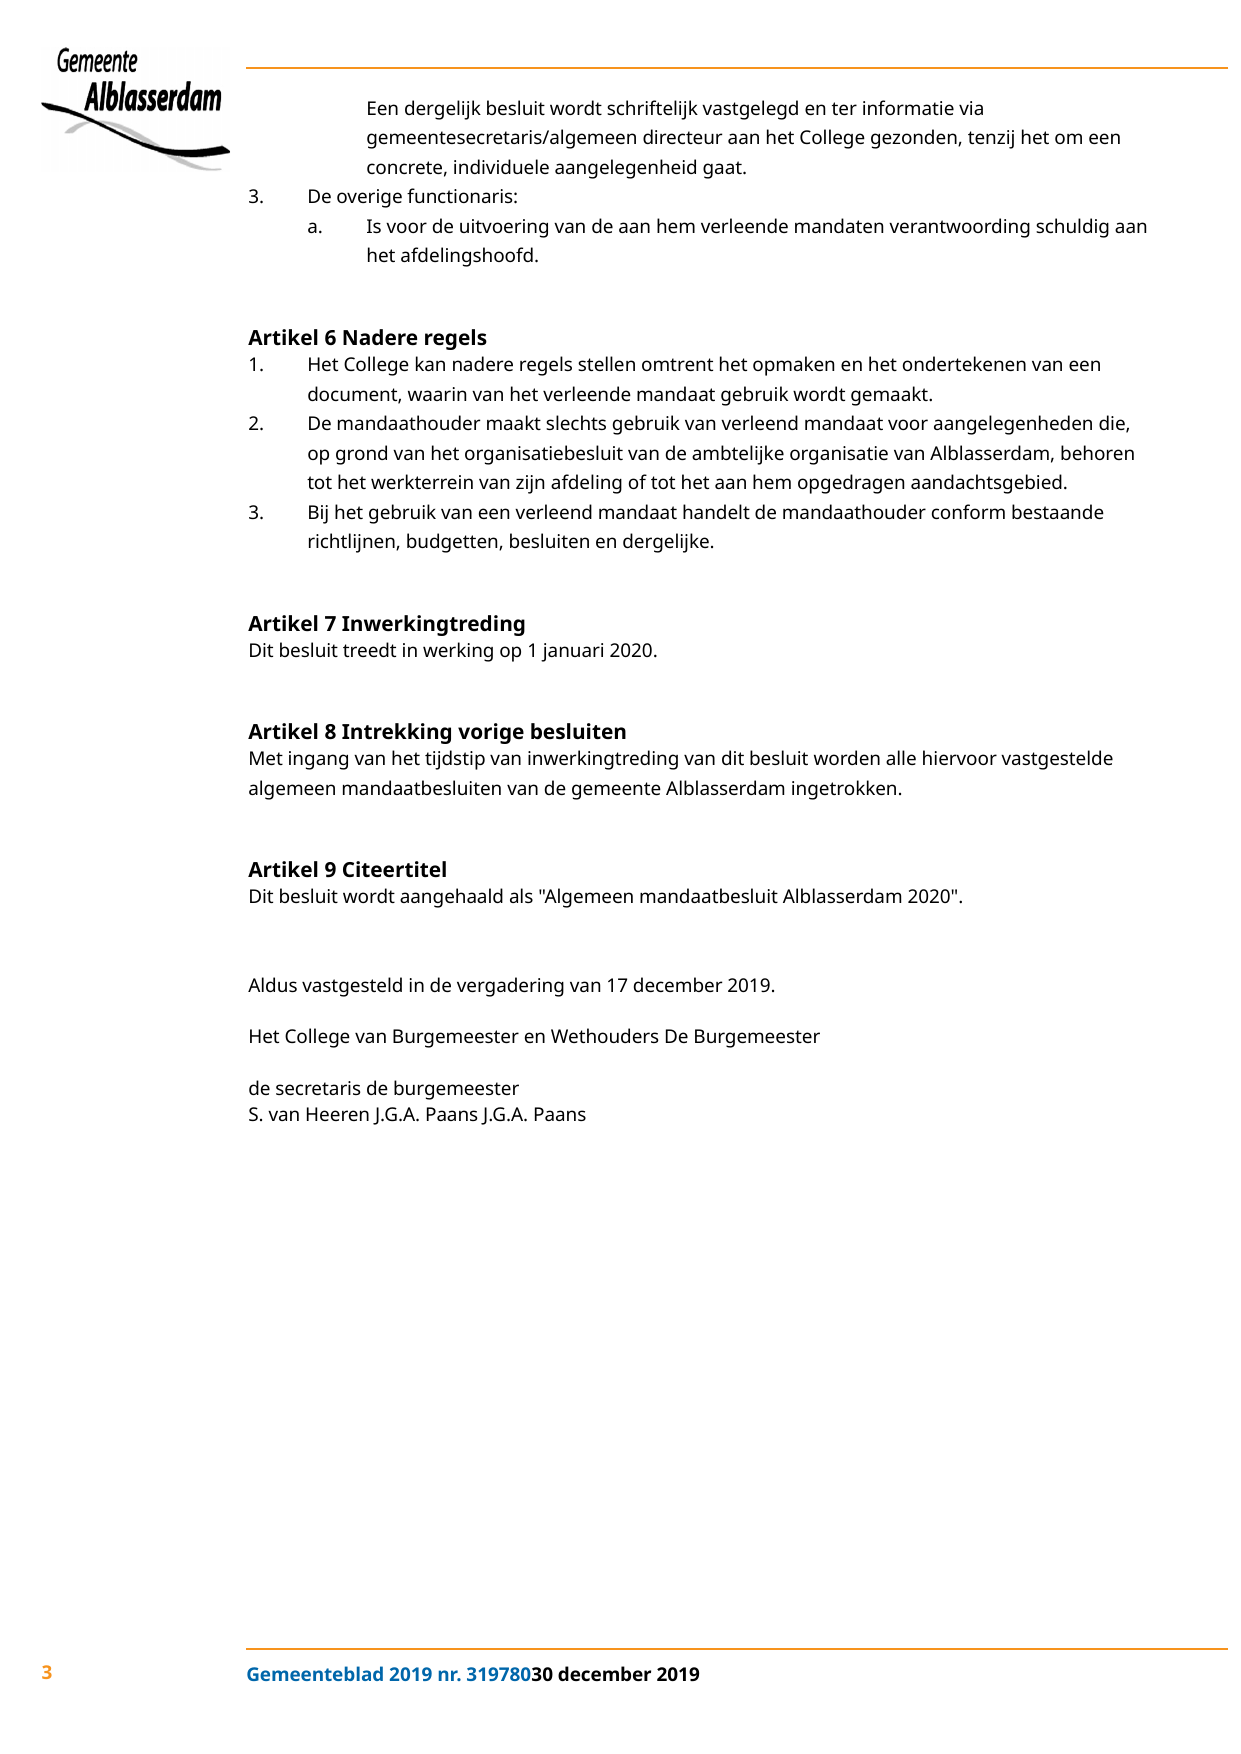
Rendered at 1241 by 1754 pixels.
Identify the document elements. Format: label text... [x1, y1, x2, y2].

text Dit besluit wordt aangehaald als "Algemeen mandaatbesluit Alblasserdam 2020". [248, 883, 1152, 909]
list De overige functionaris: [248, 183, 1152, 209]
text Artikel 7 Inwerkingtreding [248, 609, 1152, 637]
text Artikel 8 Intrekking vorige besluiten [248, 717, 1152, 746]
text Dit besluit treedt in werking op 1 januari 2020. [248, 637, 1152, 663]
text Aldus vastgesteld in de vergadering van 17 december 2019. [248, 972, 1152, 998]
text Artikel 9 Citeertitel [248, 855, 1152, 883]
picture [41, 47, 231, 172]
text de secretaris de burgemeester [248, 1075, 1152, 1101]
list Het College kan nadere regels stellen omtrent het opmaken en het ondertekenen van een document, waarin van het verleende mandaat gebruik wordt gemaakt. [248, 351, 1152, 406]
text S. van Heeren J.G.A. Paans J.G.A. Paans [248, 1101, 1152, 1127]
text Het College van Burgemeester en Wethouders De Burgemeester [248, 1024, 1152, 1049]
list Bij het gebruik van een verleend mandaat handelt de mandaathouder conform bestaande richtlijnen, budgetten, besluiten en dergelijke. [248, 499, 1152, 554]
list Is voor de uitvoering van de aan hem verleende mandaten verantwoording schuldig aan het afdelingshoofd. [307, 213, 1152, 268]
list Een dergelijk besluit wordt schriftelijk vastgelegd en ter informatie via gemeentesecretaris/algemeen directeur aan het College gezonden, tenzij het om een concrete, individuele aangelegenheid gaat. [307, 95, 1152, 180]
list De mandaathouder maakt slechts gebruik van verleend mandaat voor aangelegenheden die, op grond van het organisatiebesluit van de ambtelijke organisatie van Alblasserdam, behoren tot het werkterrein van zijn afdeling of tot het aan hem opgedragen aandachtsgebied. [248, 410, 1152, 495]
text Artikel 6 Nadere regels [248, 323, 1152, 351]
text Met ingang van het tijdstip van inwerkingtreding van dit besluit worden alle hiervoor vastgestelde algemeen mandaatbesluiten van de gemeente Alblasserdam ingetrokken. [248, 746, 1152, 801]
